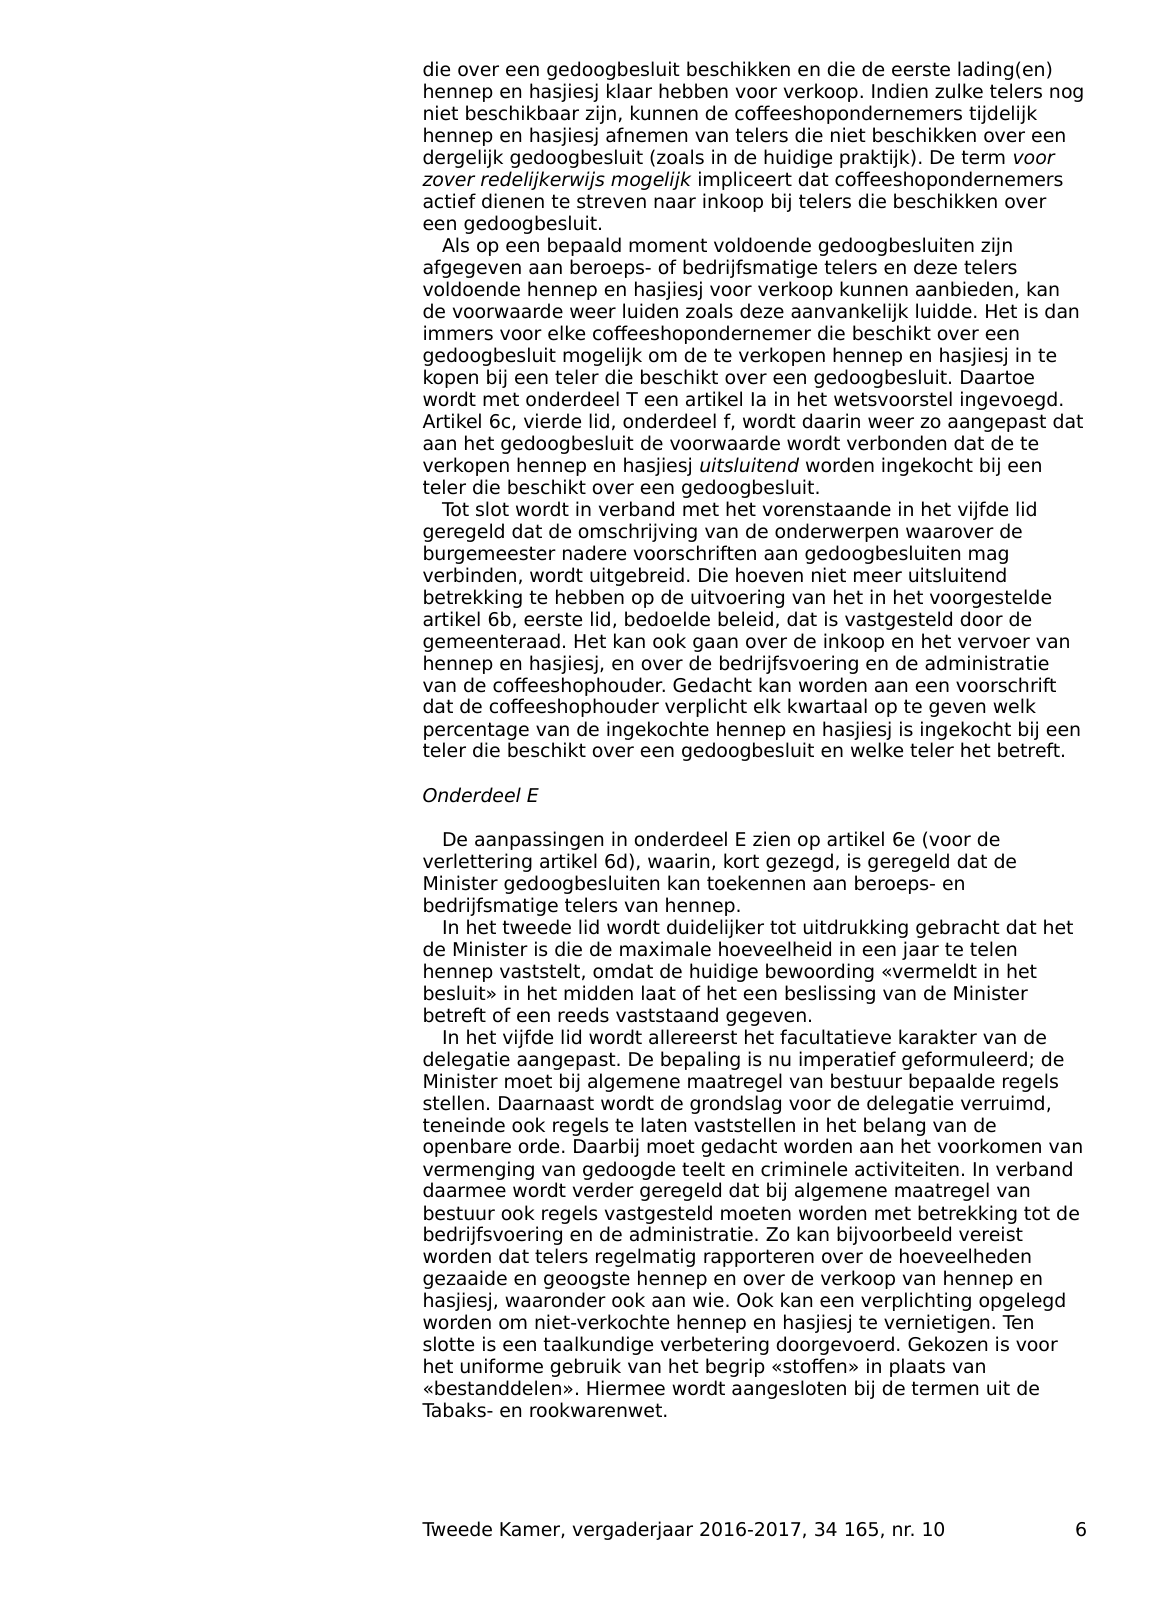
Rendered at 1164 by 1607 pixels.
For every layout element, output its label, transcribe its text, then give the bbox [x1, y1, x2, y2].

text Tot slot wordt in verband met het vorenstaande in het vijfde lid geregeld dat de omschrijving van de onderwerpen waarover de burgemeester nadere voorschriften aan gedoogbesluiten mag verbinden, wordt uitgebreid. Die hoeven niet meer uitsluitend betrekking te hebben op de uitvoering van het in het voorgestelde artikel 6b, eerste lid, bedoelde beleid, dat is vastgesteld door de gemeenteraad. Het kan ook gaan over de inkoop en het vervoer van hennep en hasjiesj, en over de bedrijfsvoering en de administratie van de coffeeshophouder. Gedacht kan worden aan een voorschrift dat de coffeeshophouder verplicht elk kwartaal op te geven welk percentage van de ingekochte hennep en hasjiesj is ingekocht bij een teler die beschikt over een gedoogbesluit en welke teler het betreft. [422, 499, 1087, 762]
text De aanpassingen in onderdeel E zien op artikel 6e (voor de verlettering artikel 6d), waarin, kort gezegd, is geregeld dat de Minister gedoogbesluiten kan toekennen aan beroeps- en bedrijfsmatige telers van hennep. [422, 829, 1087, 917]
subtitle Onderdeel E [422, 784, 1087, 807]
text In het tweede lid wordt duidelijker tot uitdrukking gebracht dat het de Minister is die de maximale hoeveelheid in een jaar te telen hennep vaststelt, omdat de huidige bewoording «vermeldt in het besluit» in het midden laat of het een beslissing van de Minister betreft of een reeds vaststaand gegeven. [422, 917, 1087, 1027]
text In het vijfde lid wordt allereerst het facultatieve karakter van de delegatie aangepast. De bepaling is nu imperatief geformuleerd; de Minister moet bij algemene maatregel van bestuur bepaalde regels stellen. Daarnaast wordt de grondslag voor de delegatie verruimd, teneinde ook regels te laten vaststellen in het belang van de openbare orde. Daarbij moet gedacht worden aan het voorkomen van vermenging van gedoogde teelt en criminele activiteiten. In verband daarmee wordt verder geregeld dat bij algemene maatregel van bestuur ook regels vastgesteld moeten worden met betrekking tot de bedrijfsvoering en de administratie. Zo kan bijvoorbeeld vereist worden dat telers regelmatig rapporteren over de hoeveelheden gezaaide en geoogste hennep en over de verkoop van hennep en hasjiesj, waaronder ook aan wie. Ook kan een verplichting opgelegd worden om niet-verkochte hennep en hasjiesj te vernietigen. Ten slotte is een taalkundige verbetering doorgevoerd. Gekozen is voor het uniforme gebruik van het begrip «stoffen» in plaats van «bestanddelen». Hiermee wordt aangesloten bij de termen uit de Tabaks- en rookwarenwet. [422, 1027, 1087, 1422]
text die over een gedoogbesluit beschikken en die de eerste lading(en) hennep en hasjiesj klaar hebben voor verkoop. Indien zulke telers nog niet beschikbaar zijn, kunnen de coffeeshopondernemers tijdelijk hennep en hasjiesj afnemen van telers die niet beschikken over een dergelijk gedoogbesluit (zoals in de huidige praktijk). De term voor zover redelijkerwijs mogelijk impliceert dat coffeeshopondernemers actief dienen te streven naar inkoop bij telers die beschikken over een gedoogbesluit. [422, 59, 1087, 235]
text Als op een bepaald moment voldoende gedoogbesluiten zijn afgegeven aan beroeps- of bedrijfsmatige telers en deze telers voldoende hennep en hasjiesj voor verkoop kunnen aanbieden, kan de voorwaarde weer luiden zoals deze aanvankelijk luidde. Het is dan immers voor elke coffeeshopondernemer die beschikt over een gedoogbesluit mogelijk om de te verkopen hennep en hasjiesj in te kopen bij een teler die beschikt over een gedoogbesluit. Daartoe wordt met onderdeel T een artikel Ia in het wetsvoorstel ingevoegd. Artikel 6c, vierde lid, onderdeel f, wordt daarin weer zo aangepast dat aan het gedoogbesluit de voorwaarde wordt verbonden dat de te verkopen hennep en hasjiesj uitsluitend worden ingekocht bij een teler die beschikt over een gedoogbesluit. [422, 235, 1087, 499]
